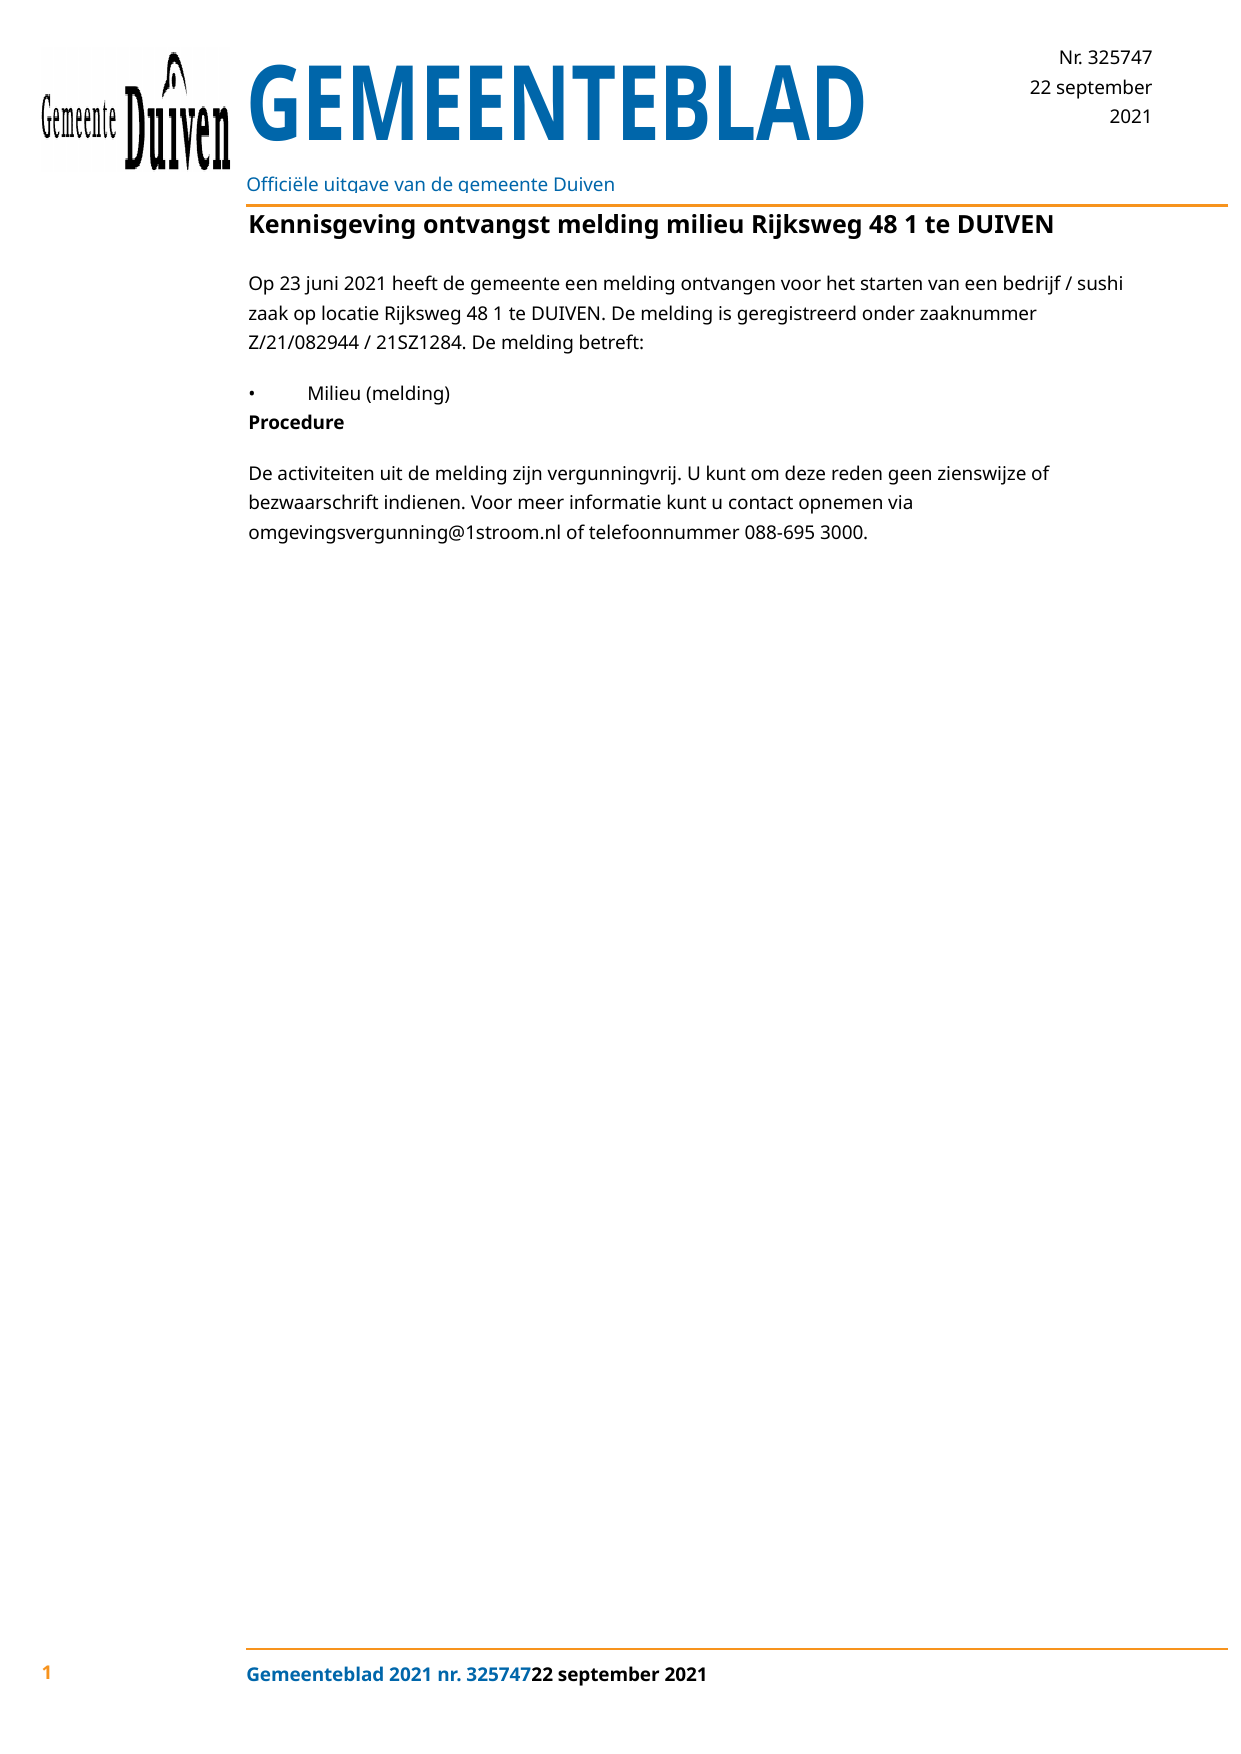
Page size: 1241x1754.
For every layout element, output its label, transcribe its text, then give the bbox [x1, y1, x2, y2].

picture [41, 47, 231, 172]
text Op 23 juni 2021 heeft de gemeente een melding ontvangen voor het starten van een bedrijf / sushi zaak op locatie Rijksweg 48 1 te DUIVEN. De melding is geregistreerd onder zaaknummer Z/21/082944 / 21SZ1284. De melding betreft: [248, 270, 1152, 355]
list Milieu (melding) [248, 380, 1152, 406]
text Kennisgeving ontvangst melding milieu Rijksweg 48 1 te DUIVEN [248, 207, 1152, 241]
text Procedure [248, 409, 1152, 435]
text De activiteiten uit de melding zijn vergunningvrij. U kunt om deze reden geen zienswijze of bezwaarschrift indienen. Voor meer informatie kunt u contact opnemen via omgevingsvergunning@1stroom.nl of telefoonnummer 088-695 3000. [248, 460, 1152, 545]
